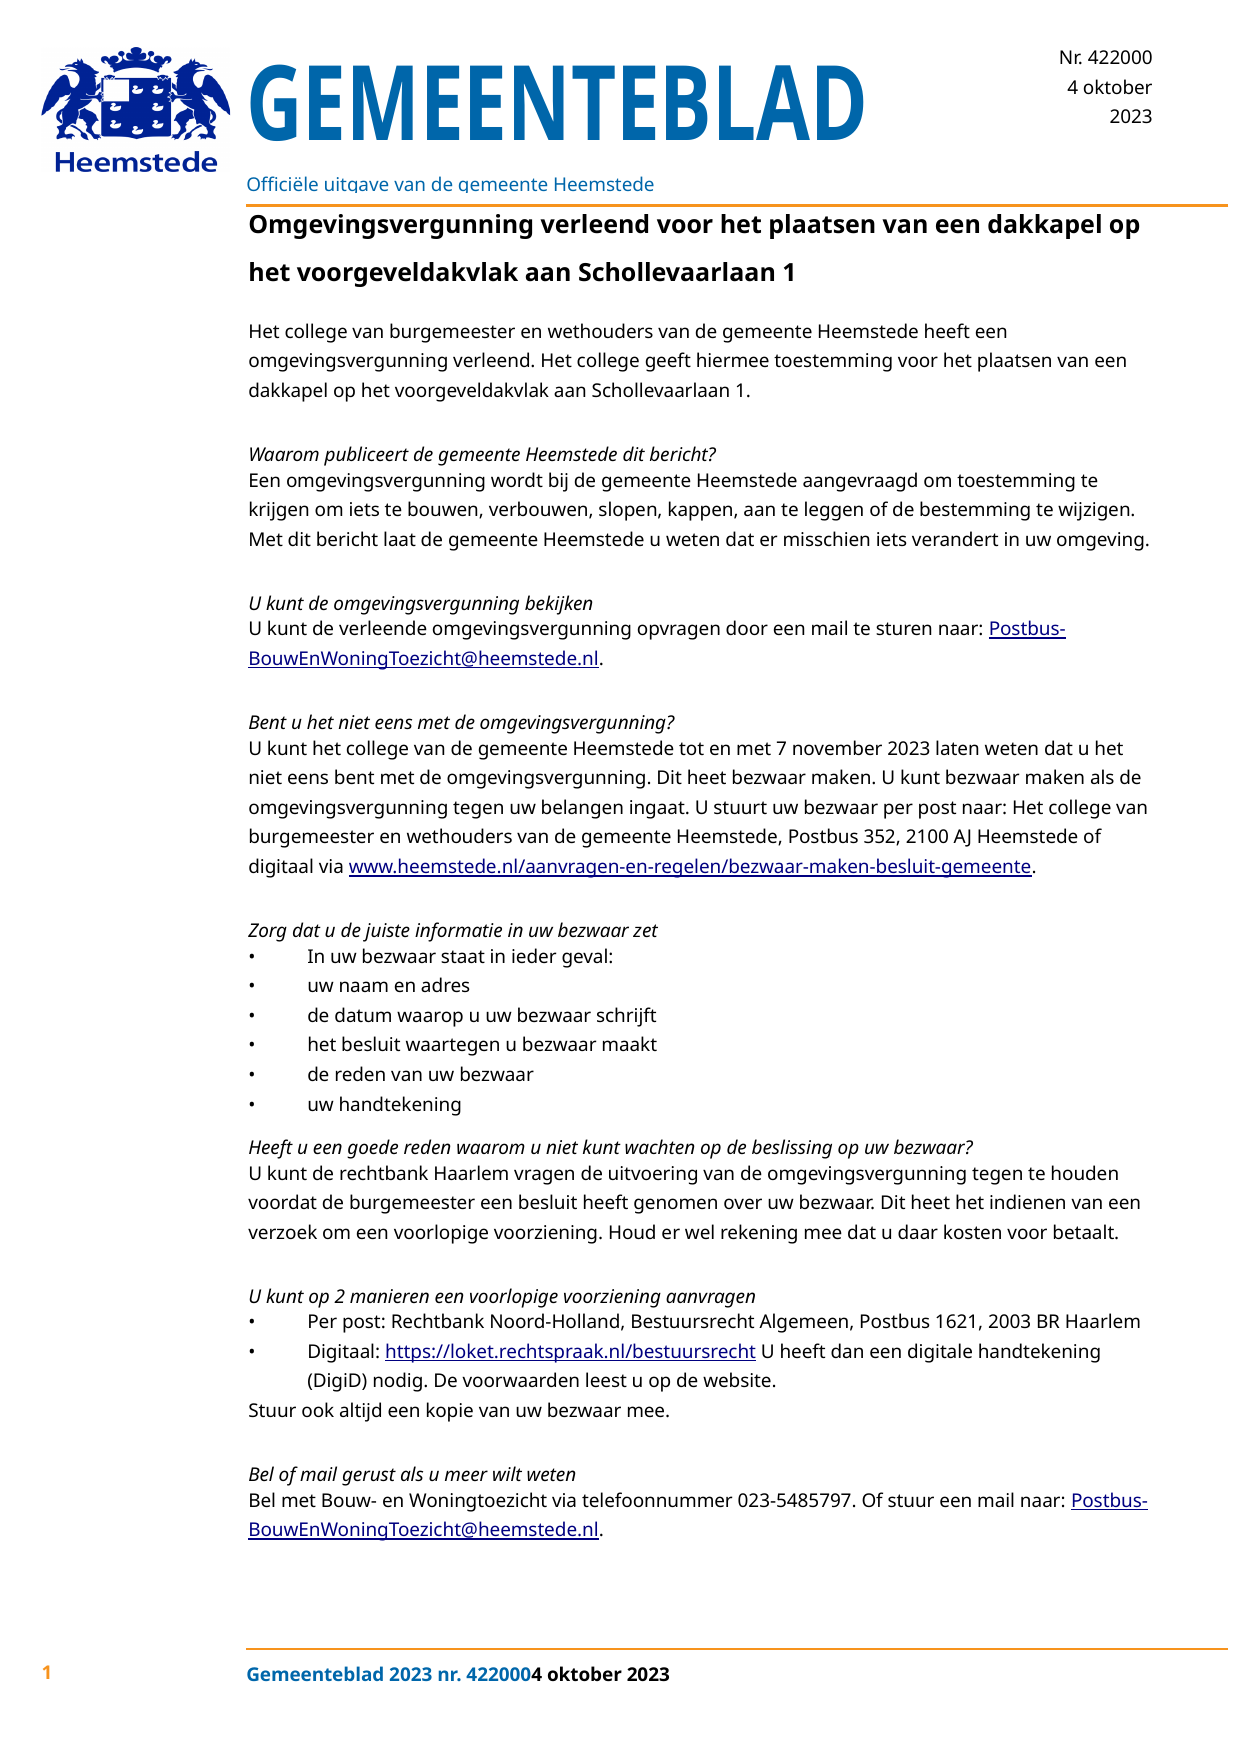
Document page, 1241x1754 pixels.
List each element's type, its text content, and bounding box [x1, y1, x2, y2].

list het besluit waartegen u bezwaar maakt [248, 1032, 1152, 1057]
text Waarom publiceert de gemeente Heemstede dit bericht? [248, 441, 1152, 467]
picture [41, 47, 231, 172]
text Bent u het niet eens met de omgevingsvergunning? [248, 709, 1152, 735]
list Per post: Rechtbank Noord-Holland, Bestuursrecht Algemeen, Postbus 1621, 2003 BR Haarlem [248, 1308, 1152, 1334]
text U kunt op 2 manieren een voorlopige voorziening aanvragen [248, 1283, 1152, 1308]
list uw handtekening [248, 1091, 1152, 1117]
text Bel of mail gerust als u meer wilt weten [248, 1461, 1152, 1487]
list In uw bezwaar staat in ieder geval: [248, 943, 1152, 969]
text Zorg dat u de juiste informatie in uw bezwaar zet [248, 917, 1152, 943]
list de datum waarop u uw bezwaar schrijft [248, 1002, 1152, 1028]
text U kunt de verleende omgevingsvergunning opvragen door een mail te sturen naar: Postbus-BouwEnWoningToezicht@heemstede.nl. [248, 616, 1152, 671]
text Het college van burgemeester en wethouders van de gemeente Heemstede heeft een omgevingsvergunning verleend. Het college geeft hiermee toestemming voor het plaatsen van een dakkapel op het voorgeveldakvlak aan Schollevaarlaan 1. [248, 318, 1152, 403]
text U kunt de rechtbank Haarlem vragen de uitvoering van de omgevingsvergunning tegen te houden voordat de burgemeester een besluit heeft genomen over uw bezwaar. Dit heet het indienen van een verzoek om een voorlopige voorziening. Houd er wel rekening mee dat u daar kosten voor betaalt. [248, 1160, 1152, 1244]
text U kunt de omgevingsvergunning bekijken [248, 590, 1152, 616]
text Stuur ook altijd een kopie van uw bezwaar mee. [248, 1397, 1152, 1423]
text U kunt het college van de gemeente Heemstede tot en met 7 november 2023 laten weten dat u het niet eens bent met de omgevingsvergunning. Dit heet bezwaar maken. U kunt bezwaar maken als de omgevingsvergunning tegen uw belangen ingaat. U stuurt uw bezwaar per post naar: Het college van burgemeester en wethouders van de gemeente Heemstede, Postbus 352, 2100 AJ Heemstede of digitaal via www.heemstede.nl/aanvragen-en-regelen/bezwaar-maken-besluit-gemeente. [248, 735, 1152, 879]
text Omgevingsvergunning verleend voor het plaatsen van een dakkapel op het voorgeveldakvlak aan Schollevaarlaan 1 [248, 207, 1152, 288]
list uw naam en adres [248, 972, 1152, 998]
text Heeft u een goede reden waarom u niet kunt wachten op de beslissing op uw bezwaar? [248, 1134, 1152, 1160]
text Bel met Bouw- en Woningtoezicht via telefoonnummer 023-5485797. Of stuur een mail naar: Postbus-BouwEnWoningToezicht@heemstede.nl. [248, 1487, 1152, 1542]
text Een omgevingsvergunning wordt bij de gemeente Heemstede aangevraagd om toestemming te krijgen om iets te bouwen, verbouwen, slopen, kappen, aan te leggen of de bestemming te wijzigen. Met dit bericht laat de gemeente Heemstede u weten dat er misschien iets verandert in uw omgeving. [248, 467, 1152, 552]
list de reden van uw bezwaar [248, 1061, 1152, 1087]
list Digitaal: https://loket.rechtspraak.nl/bestuursrecht U heeft dan een digitale handtekening (DigiD) nodig. De voorwaarden leest u op de website. [248, 1338, 1152, 1393]
